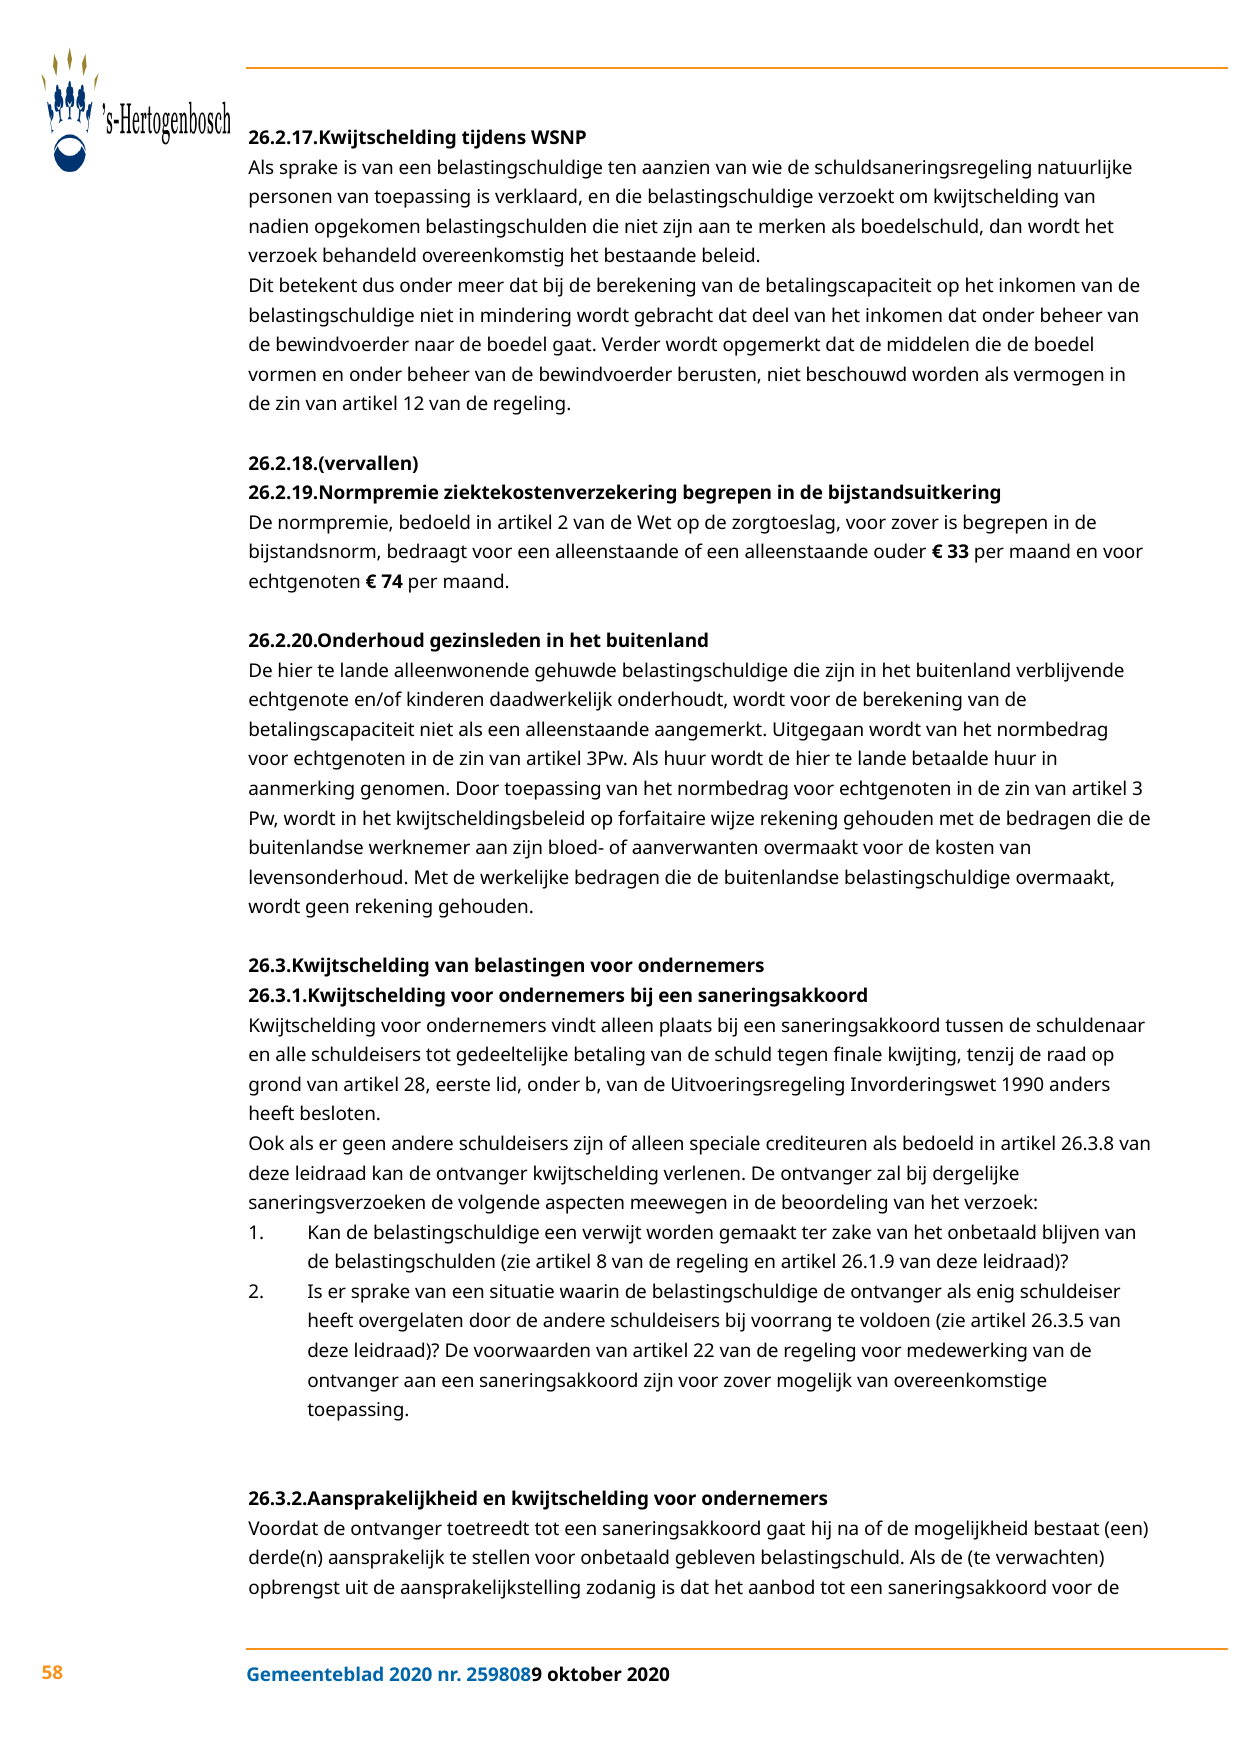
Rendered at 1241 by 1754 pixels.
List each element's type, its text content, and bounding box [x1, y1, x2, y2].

text De normpremie, bedoeld in artikel 2 van de Wet op de zorgtoeslag, voor zover is begrepen in de bijstandsnorm, bedraagt voor een alleenstaande of een alleenstaande ouder € 33 per maand en voor echtgenoten € 74 per maand. [248, 509, 1152, 594]
text 26.3.2.Aansprakelijkheid en kwijtschelding voor ondernemers [248, 1485, 1152, 1511]
text Als sprake is van een belastingschuldige ten aanzien van wie de schuldsaneringsregeling natuurlijke personen van toepassing is verklaard, en die belastingschuldige verzoekt om kwijtschelding van nadien opgekomen belastingschulden die niet zijn aan te merken als boedelschuld, dan wordt het verzoek behandeld overeenkomstig het bestaande beleid. [248, 154, 1152, 268]
text Dit betekent dus onder meer dat bij de berekening van de betalingscapaciteit op het inkomen van de belastingschuldige niet in mindering wordt gebracht dat deel van het inkomen dat onder beheer van de bewindvoerder naar de boedel gaat. Verder wordt opgemerkt dat de middelen die de boedel vormen en onder beheer van de bewindvoerder berusten, niet beschouwd worden als vermogen in de zin van artikel 12 van de regeling. [248, 272, 1152, 416]
text De hier te lande alleenwonende gehuwde belastingschuldige die zijn in het buitenland verblijvende echtgenote en/of kinderen daadwerkelijk onderhoudt, wordt voor de berekening van de betalingscapaciteit niet als een alleenstaande aangemerkt. Uitgegaan wordt van het normbedrag voor echtgenoten in de zin van artikel 3Pw. Als huur wordt de hier te lande betaalde huur in aanmerking genomen. Door toepassing van het normbedrag voor echtgenoten in de zin van artikel 3 Pw, wordt in het kwijtscheldingsbeleid op forfaitaire wijze rekening gehouden met de bedragen die de buitenlandse werknemer aan zijn bloed- of aanverwanten overmaakt voor de kosten van levensonderhoud. Met de werkelijke bedragen die de buitenlandse belastingschuldige overmaakt, wordt geen rekening gehouden. [248, 657, 1152, 919]
picture [41, 47, 231, 172]
text 26.3.1.Kwijtschelding voor ondernemers bij een saneringsakkoord [248, 982, 1152, 1008]
text Ook als er geen andere schuldeisers zijn of alleen speciale crediteuren als bedoeld in artikel 26.3.8 van deze leidraad kan de ontvanger kwijtschelding verlenen. De ontvanger zal bij dergelijke saneringsverzoeken de volgende aspecten meewegen in de beoordeling van het verzoek: [248, 1130, 1152, 1215]
list Kan de belastingschuldige een verwijt worden gemaakt ter zake van het onbetaald blijven van de belastingschulden (zie artikel 8 van de regeling en artikel 26.1.9 van deze leidraad)? [248, 1219, 1152, 1274]
text 26.2.20.Onderhoud gezinsleden in het buitenland [248, 627, 1152, 653]
text 26.3.Kwijtschelding van belastingen voor ondernemers [248, 953, 1152, 978]
text 26.2.18.(vervallen) [248, 450, 1152, 476]
text Kwijtschelding voor ondernemers vindt alleen plaats bij een saneringsakkoord tussen de schuldenaar en alle schuldeisers tot gedeeltelijke betaling van de schuld tegen finale kwijting, tenzij de raad op grond van artikel 28, eerste lid, onder b, van de Uitvoeringsregeling Invorderingswet 1990 anders heeft besloten. [248, 1012, 1152, 1126]
text 26.2.19.Normpremie ziektekostenverzekering begrepen in de bijstandsuitkering [248, 479, 1152, 505]
text 26.2.17.Kwijtschelding tijdens WSNP [248, 124, 1152, 150]
text Voordat de ontvanger toetreedt tot een saneringsakkoord gaat hij na of de mogelijkheid bestaat (een) derde(n) aansprakelijk te stellen voor onbetaald gebleven belastingschuld. Als de (te verwachten) opbrengst uit de aansprakelijkstelling zodanig is dat het aanbod tot een saneringsakkoord voor de [248, 1515, 1152, 1600]
list Is er sprake van een situatie waarin de belastingschuldige de ontvanger als enig schuldeiser heeft overgelaten door de andere schuldeisers bij voorrang te voldoen (zie artikel 26.3.5 van deze leidraad)? De voorwaarden van artikel 22 van de regeling voor medewerking van de ontvanger aan een saneringsakkoord zijn voor zover mogelijk van overeenkomstige toepassing. [248, 1278, 1152, 1422]
